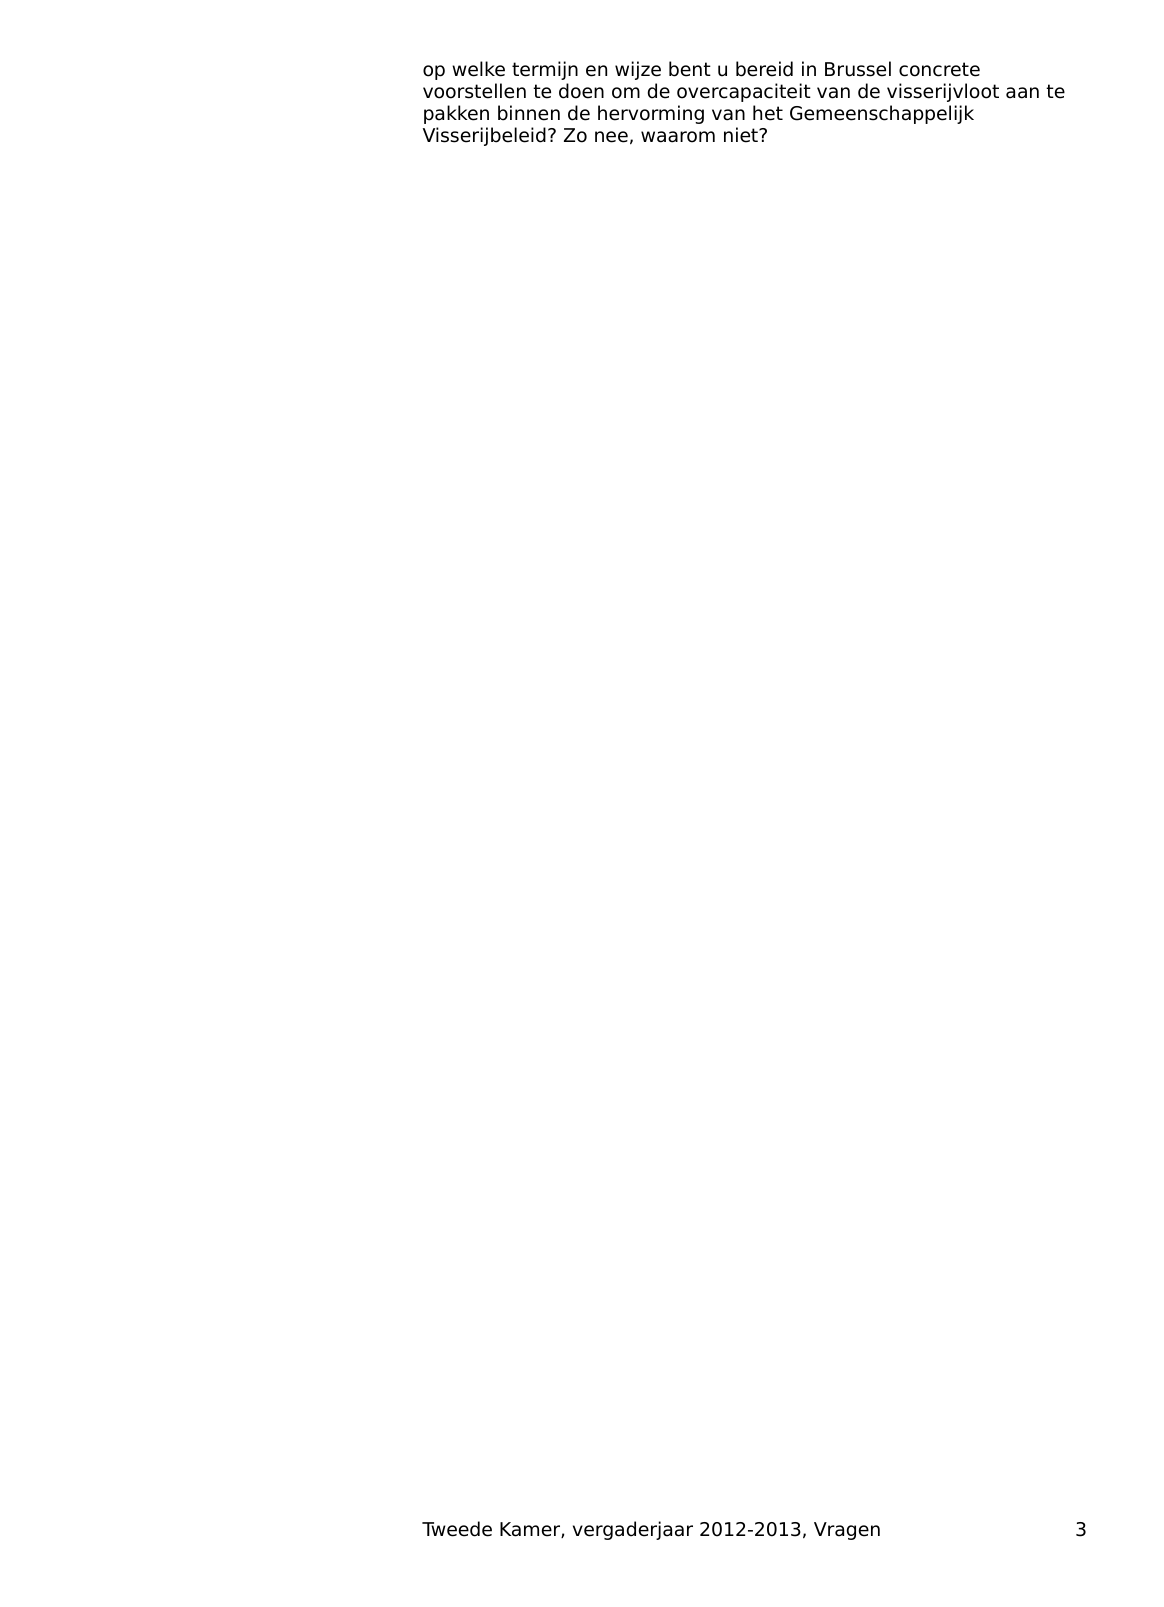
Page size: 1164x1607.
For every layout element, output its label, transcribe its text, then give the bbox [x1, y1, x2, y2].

text op welke termijn en wijze bent u bereid in Brussel concrete voorstellen te doen om de overcapaciteit van de visserijvloot aan te pakken binnen de hervorming van het Gemeenschappelijk Visserijbeleid? Zo nee, waarom niet? [422, 59, 1087, 147]
